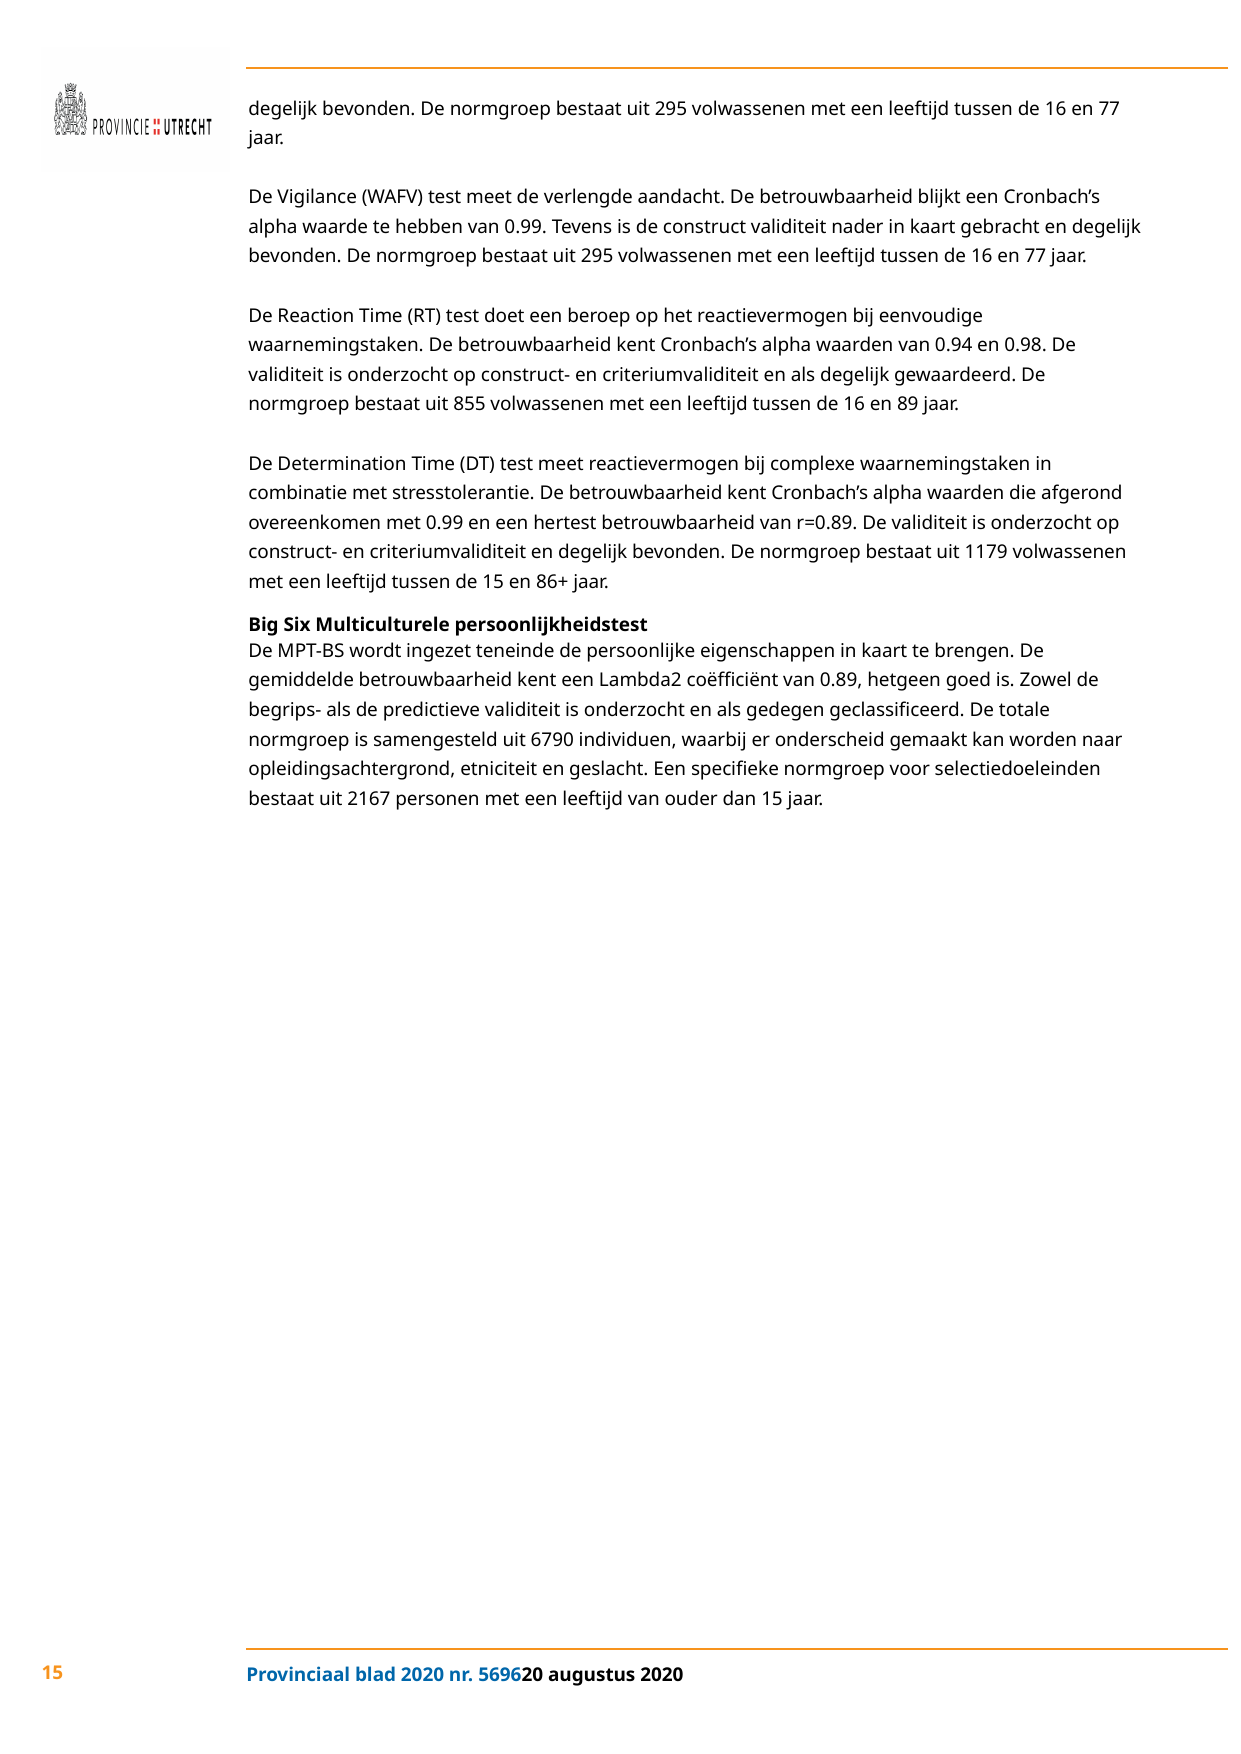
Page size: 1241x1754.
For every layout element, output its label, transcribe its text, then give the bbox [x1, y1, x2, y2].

text Big Six Multiculturele persoonlijkheidstest [248, 611, 1152, 637]
text De Reaction Time (RT) test doet een beroep op het reactievermogen bij eenvoudige waarnemingstaken. De betrouwbaarheid kent Cronbach’s alpha waarden van 0.94 en 0.98. De validiteit is onderzocht op construct- en criteriumvaliditeit en als degelijk gewaardeerd. De normgroep bestaat uit 855 volwassenen met een leeftijd tussen de 16 en 89 jaar. [248, 302, 1152, 416]
text De Vigilance (WAFV) test meet de verlengde aandacht. De betrouwbaarheid blijkt een Cronbach’s alpha waarde te hebben van 0.99. Tevens is de construct validiteit nader in kaart gebracht en degelijk bevonden. De normgroep bestaat uit 295 volwassenen met een leeftijd tussen de 16 en 77 jaar. [248, 183, 1152, 268]
text De Determination Time (DT) test meet reactievermogen bij complexe waarnemingstaken in combinatie met stresstolerantie. De betrouwbaarheid kent Cronbach’s alpha waarden die afgerond overeenkomen met 0.99 en een hertest betrouwbaarheid van r=0.89. De validiteit is onderzocht op construct- en criteriumvaliditeit en degelijk bevonden. De normgroep bestaat uit 1179 volwassenen met een leeftijd tussen de 15 en 86+ jaar. [248, 450, 1152, 594]
picture [41, 47, 231, 172]
text degelijk bevonden. De normgroep bestaat uit 295 volwassenen met een leeftijd tussen de 16 en 77 jaar. [248, 95, 1152, 150]
text De MPT-BS wordt ingezet teneinde de persoonlijke eigenschappen in kaart te brengen. De gemiddelde betrouwbaarheid kent een Lambda2 coëfficiënt van 0.89, hetgeen goed is. Zowel de begrips- als de predictieve validiteit is onderzocht en als gedegen geclassificeerd. De totale normgroep is samengesteld uit 6790 individuen, waarbij er onderscheid gemaakt kan worden naar opleidingsachtergrond, etniciteit en geslacht. Een specifieke normgroep voor selectiedoeleinden bestaat uit 2167 personen met een leeftijd van ouder dan 15 jaar. [248, 637, 1152, 811]
